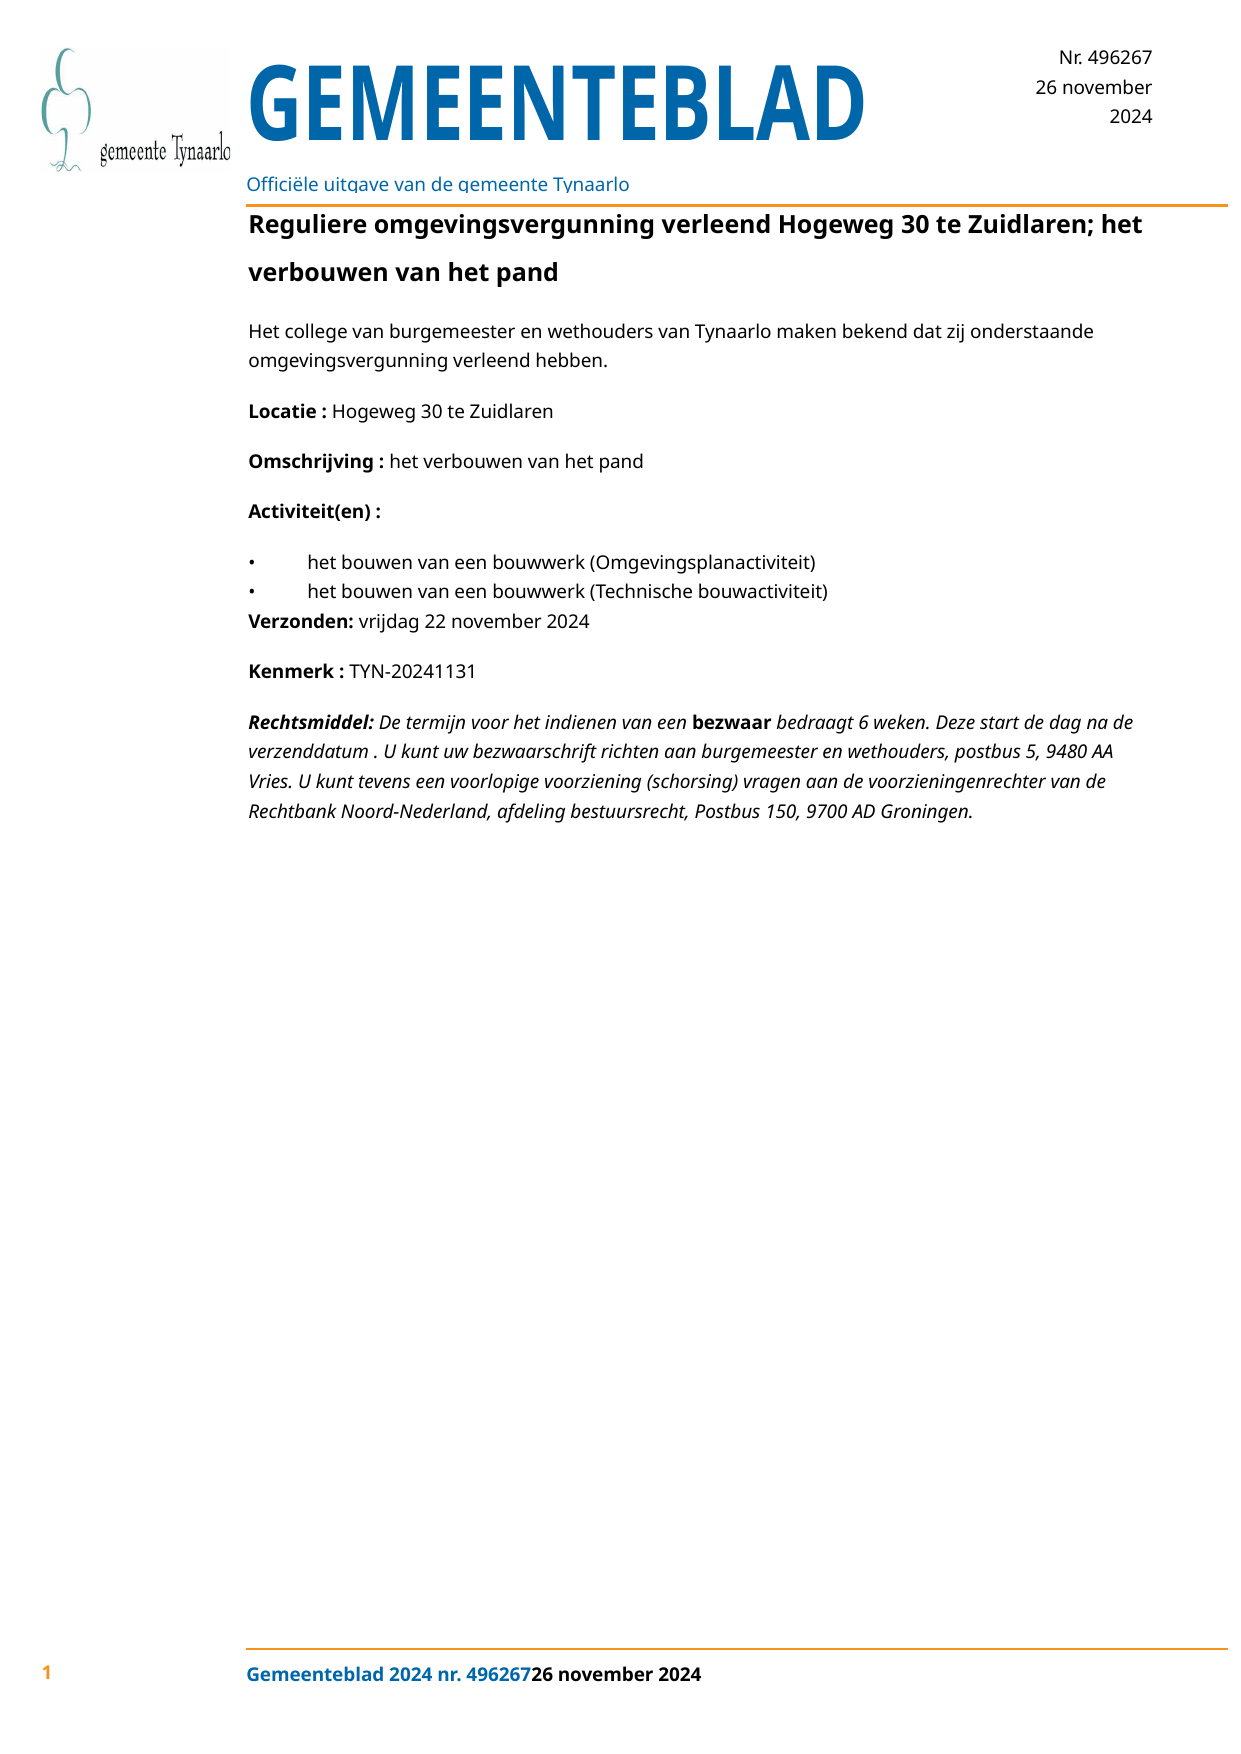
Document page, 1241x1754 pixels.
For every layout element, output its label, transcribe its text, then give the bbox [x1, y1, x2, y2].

text Het college van burgemeester en wethouders van Tynaarlo maken bekend dat zij onderstaande omgevingsvergunning verleend hebben. [248, 318, 1152, 373]
text Locatie : Hogeweg 30 te Zuidlaren [248, 398, 1152, 424]
list het bouwen van een bouwwerk (Omgevingsplanactiviteit) [248, 549, 1152, 575]
text Omschrijving : het verbouwen van het pand [248, 448, 1152, 474]
text Kenmerk : TYN-20241131 [248, 659, 1152, 684]
text Activiteit(en) : [248, 499, 1152, 524]
text Reguliere omgevingsvergunning verleend Hogeweg 30 te Zuidlaren; het verbouwen van het pand [248, 207, 1152, 288]
list het bouwen van een bouwwerk (Technische bouwactiviteit) [248, 579, 1152, 604]
picture [41, 47, 231, 172]
text Rechtsmiddel: De termijn voor het indienen van een bezwaar bedraagt 6 weken. Deze start de dag na de verzenddatum . U kunt uw bezwaarschrift richten aan burgemeester en wethouders, postbus 5, 9480 AA Vries. U kunt tevens een voorlopige voorziening (schorsing) vragen aan de voorzieningenrechter van de Rechtbank Noord-Nederland, afdeling bestuursrecht, Postbus 150, 9700 AD Groningen. [248, 709, 1152, 824]
text Verzonden: vrijdag 22 november 2024 [248, 608, 1152, 634]
